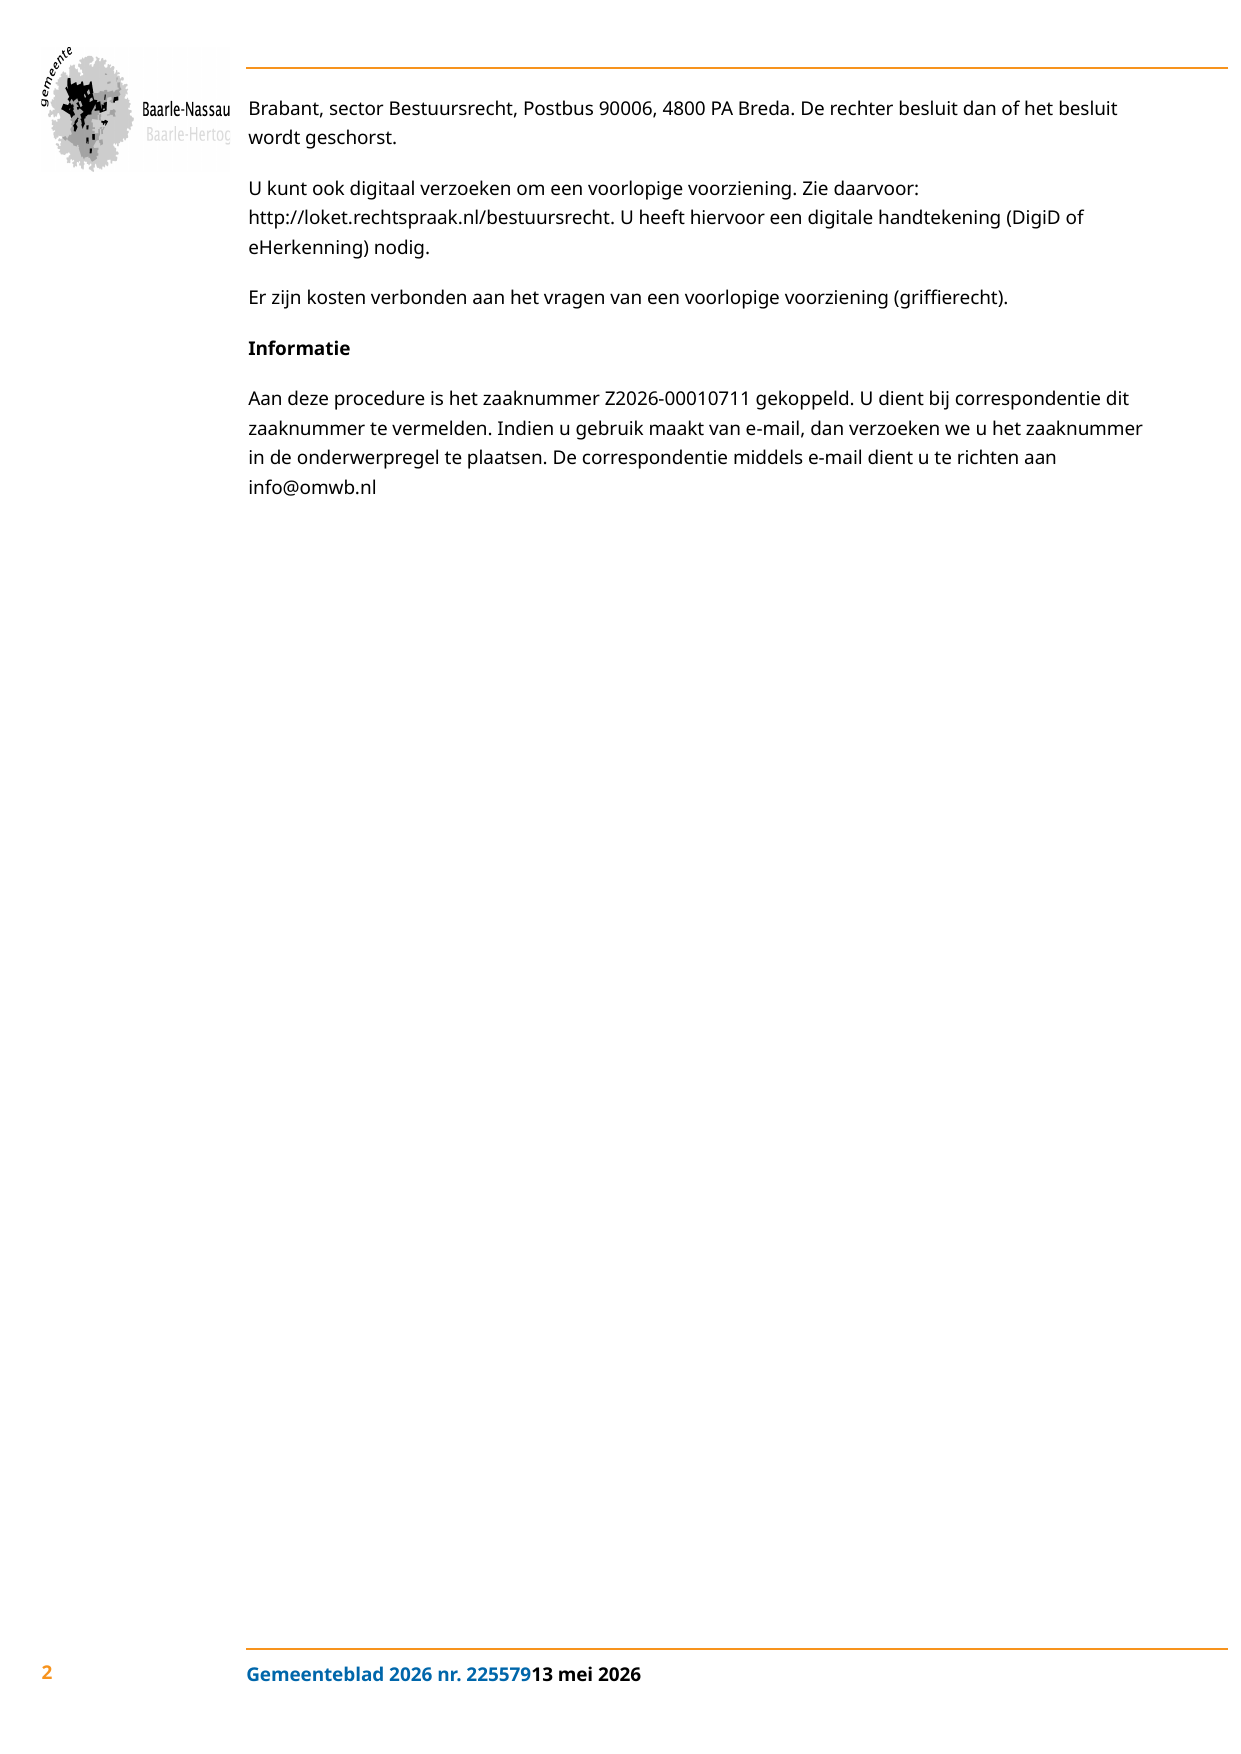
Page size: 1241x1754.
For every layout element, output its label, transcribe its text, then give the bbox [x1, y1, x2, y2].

text U kunt ook digitaal verzoeken om een voorlopige voorziening. Zie daarvoor: http://loket.rechtspraak.nl/bestuursrecht. U heeft hiervoor een digitale handtekening (DigiD of eHerkenning) nodig. [248, 175, 1152, 260]
text Brabant, sector Bestuursrecht, Postbus 90006, 4800 PA Breda. De rechter besluit dan of het besluit wordt geschorst. [248, 95, 1152, 150]
text Aan deze procedure is het zaaknummer Z2026-00010711 gekoppeld. U dient bij correspondentie dit zaaknummer te vermelden. Indien u gebruik maakt van e-mail, dan verzoeken we u het zaaknummer in de onderwerpregel te plaatsen. De correspondentie middels e-mail dient u te richten aan info@omwb.nl [248, 385, 1152, 500]
picture [41, 47, 231, 172]
text Er zijn kosten verbonden aan het vragen van een voorlopige voorziening (griffierecht). [248, 284, 1152, 310]
text Informatie [248, 335, 1152, 361]
